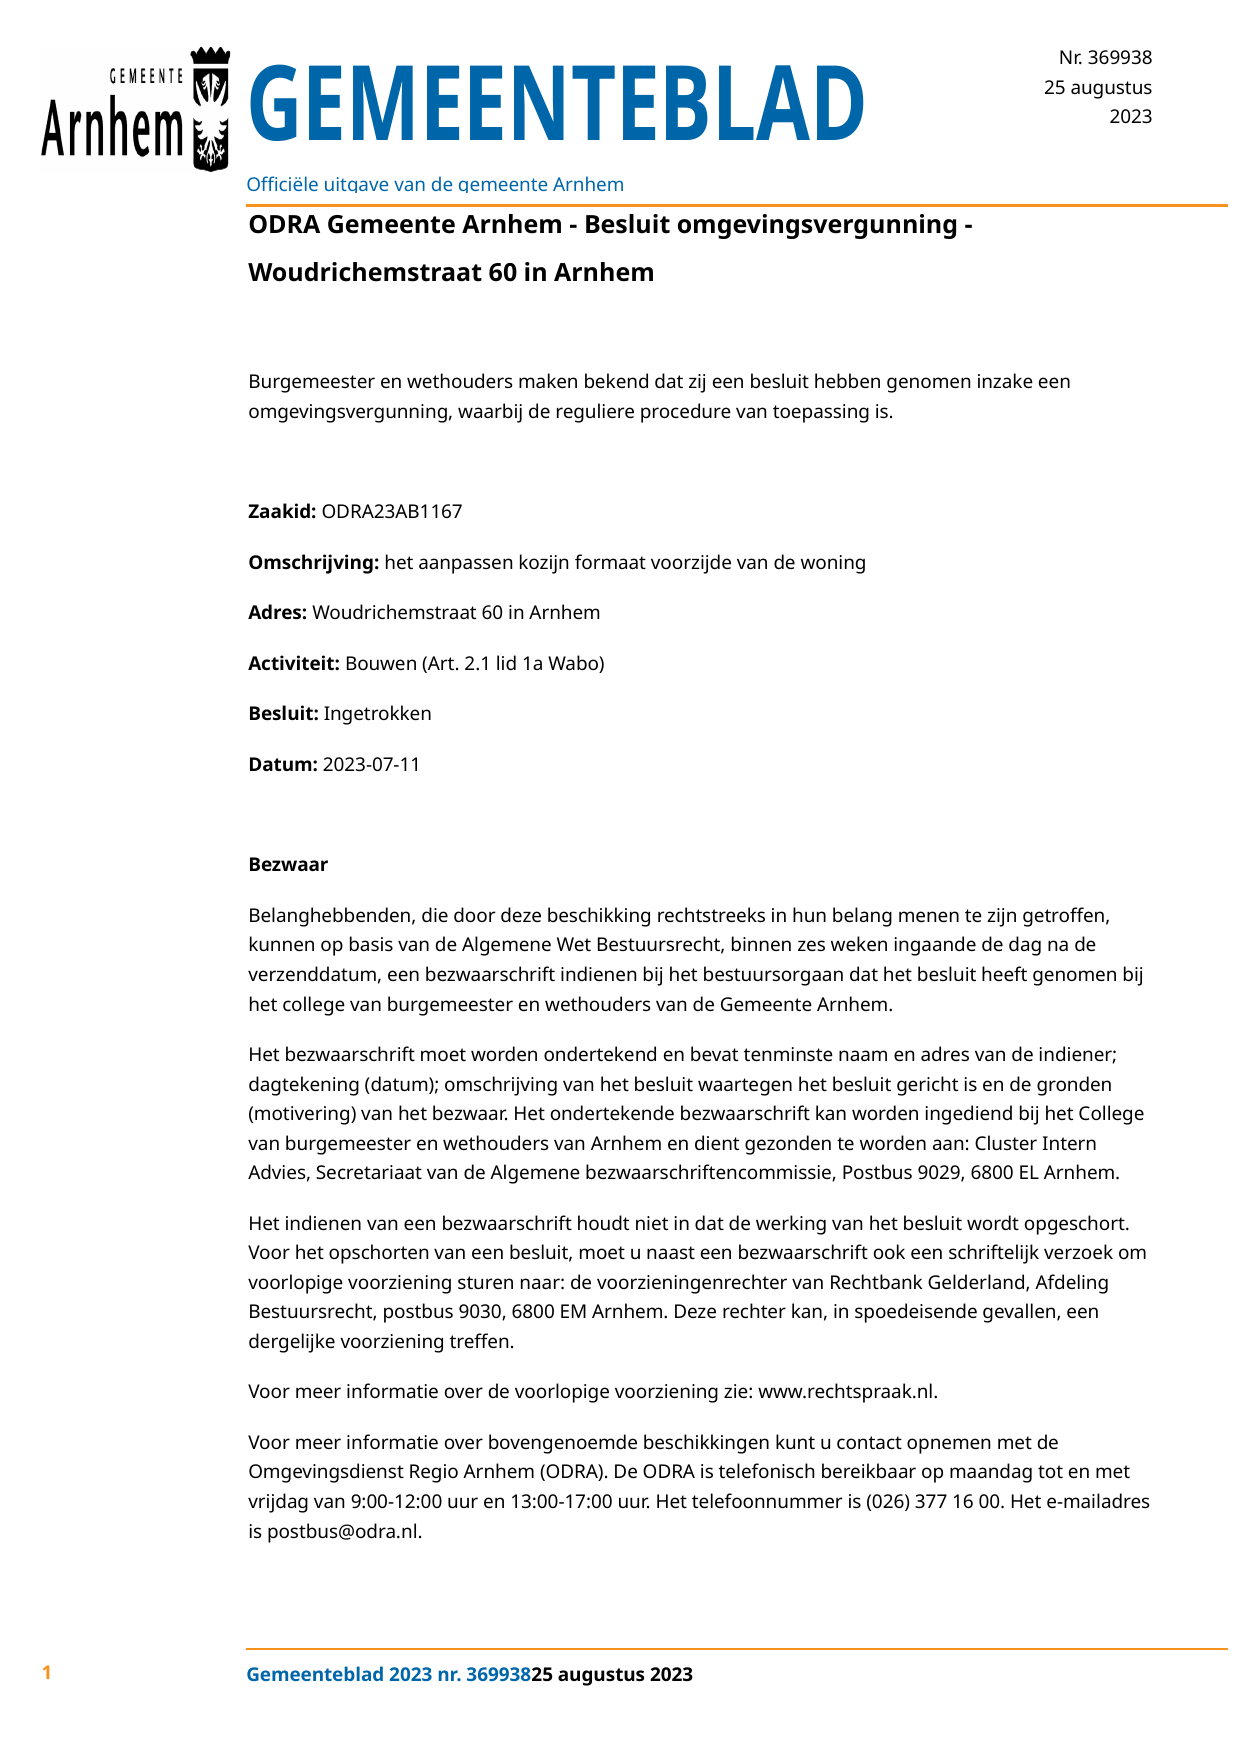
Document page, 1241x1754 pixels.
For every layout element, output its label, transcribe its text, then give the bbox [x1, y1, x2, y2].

text Activiteit: Bouwen (Art. 2.1 lid 1a Wabo) [248, 650, 1152, 676]
text Voor meer informatie over bovengenoemde beschikkingen kunt u contact opnemen met de Omgevingsdienst Regio Arnhem (ODRA). De ODRA is telefonisch bereikbaar op maandag tot en met vrijdag van 9:00-12:00 uur en 13:00-17:00 uur. Het telefoonnummer is (026) 377 16 00. Het e-mailadres is postbus@odra.nl. [248, 1429, 1152, 1544]
text Adres: Woudrichemstraat 60 in Arnhem [248, 599, 1152, 625]
text ODRA Gemeente Arnhem - Besluit omgevingsvergunning - Woudrichemstraat 60 in Arnhem [248, 207, 1152, 288]
text Voor meer informatie over de voorlopige voorziening zie: www.rechtspraak.nl. [248, 1379, 1152, 1404]
text Het bezwaarschrift moet worden ondertekend en bevat tenminste naam en adres van de indiener; dagtekening (datum); omschrijving van het besluit waartegen het besluit gericht is en de gronden (motivering) van het bezwaar. Het ondertekende bezwaarschrift kan worden ingediend bij het College van burgemeester en wethouders van Arnhem en dient gezonden te worden aan: Cluster Intern Advies, Secretariaat van de Algemene bezwaarschriftencommissie, Postbus 9029, 6800 EL Arnhem. [248, 1041, 1152, 1185]
picture [41, 47, 231, 172]
text Omschrijving: het aanpassen kozijn formaat voorzijde van de woning [248, 549, 1152, 575]
text Belanghebbenden, die door deze beschikking rechtstreeks in hun belang menen te zijn getroffen, kunnen op basis van de Algemene Wet Bestuursrecht, binnen zes weken ingaande de dag na de verzenddatum, een bezwaarschrift indienen bij het bestuursorgaan dat het besluit heeft genomen bij het college van burgemeester en wethouders van de Gemeente Arnhem. [248, 902, 1152, 1017]
text Het indienen van een bezwaarschrift houdt niet in dat de werking van het besluit wordt opgeschort. Voor het opschorten van een besluit, moet u naast een bezwaarschrift ook een schriftelijk verzoek om voorlopige voorziening sturen naar: de voorzieningenrechter van Rechtbank Gelderland, Afdeling Bestuursrecht, postbus 9030, 6800 EM Arnhem. Deze rechter kan, in spoedeisende gevallen, een dergelijke voorziening treffen. [248, 1210, 1152, 1354]
text Zaakid: ODRA23AB1167 [248, 499, 1152, 524]
text Burgemeester en wethouders maken bekend dat zij een besluit hebben genomen inzake een omgevingsvergunning, waarbij de reguliere procedure van toepassing is. [248, 368, 1152, 424]
text Datum: 2023-07-11 [248, 751, 1152, 777]
text Besluit: Ingetrokken [248, 700, 1152, 726]
text Bezwaar [248, 852, 1152, 877]
